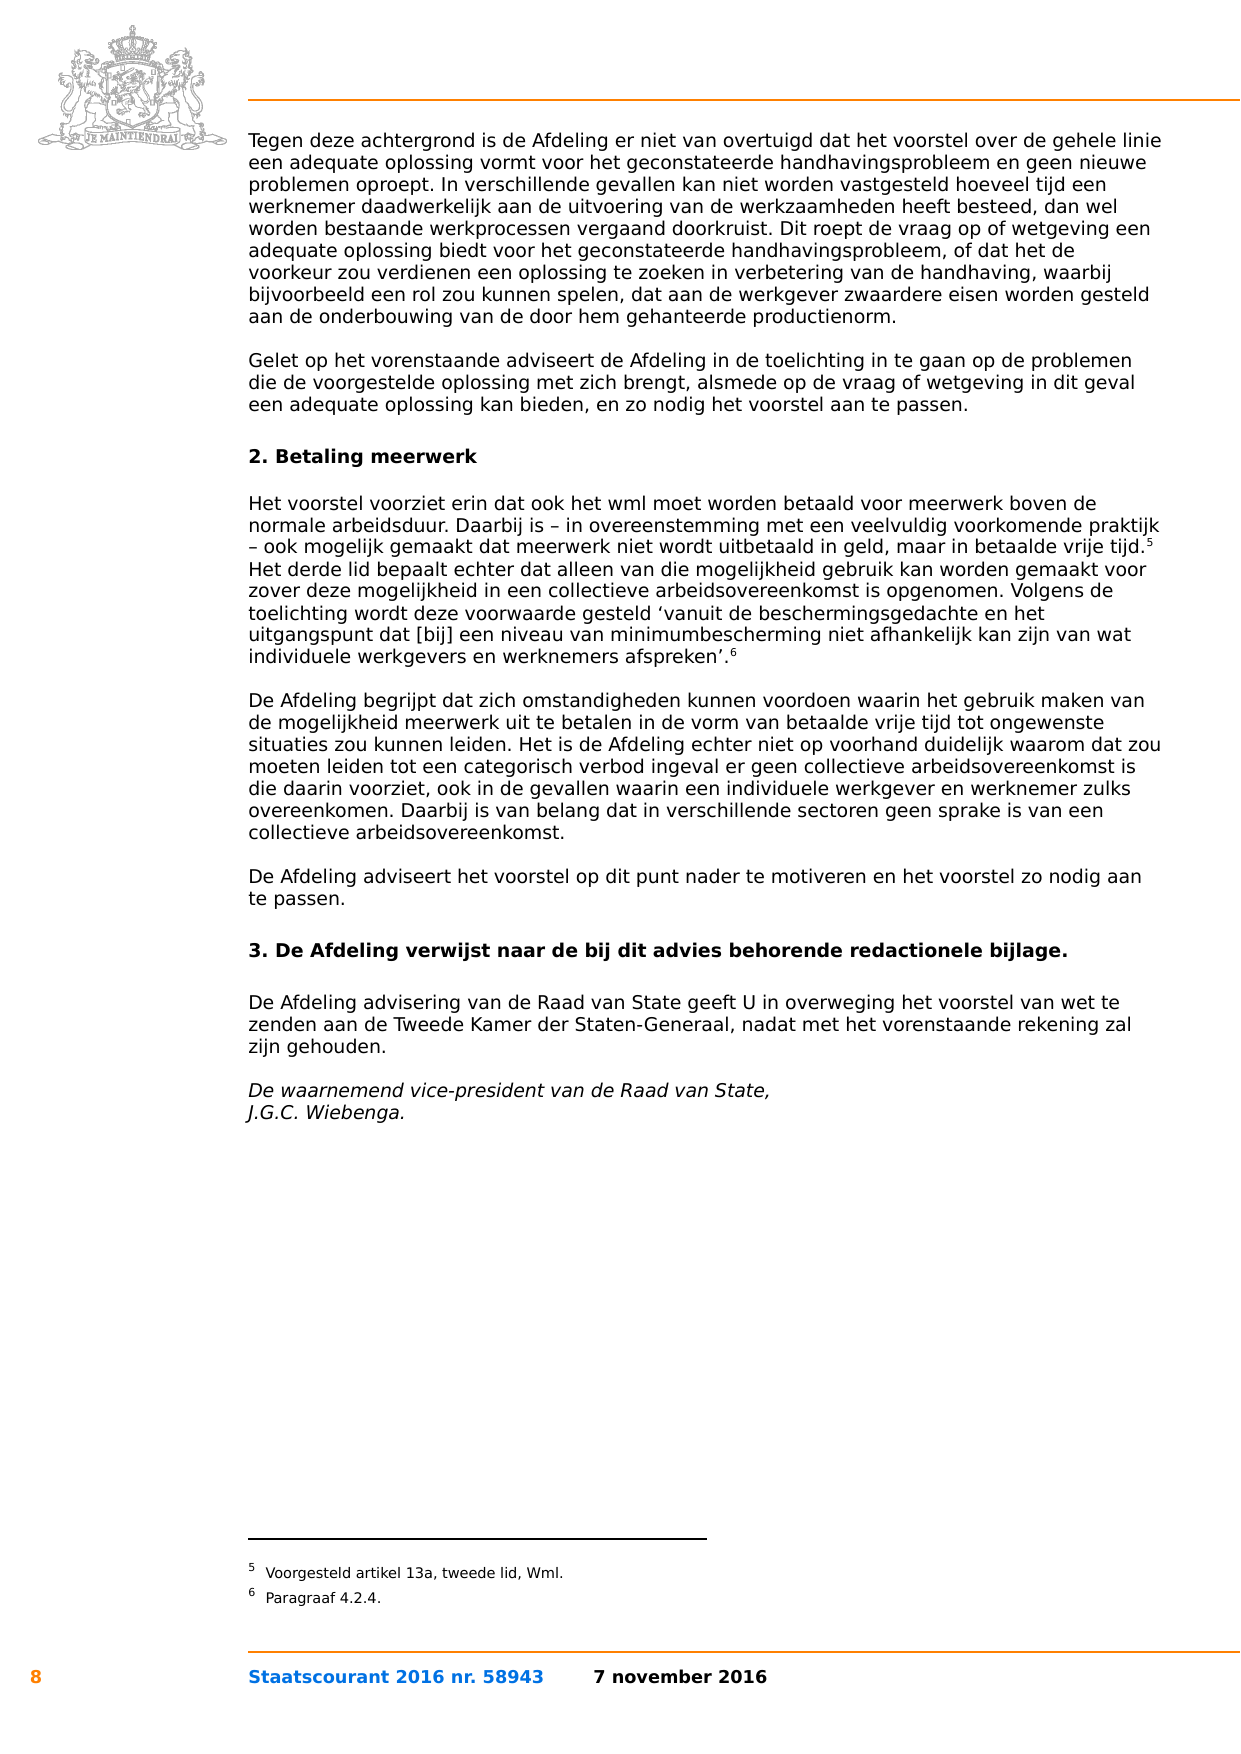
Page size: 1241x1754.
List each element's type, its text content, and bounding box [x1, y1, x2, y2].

text Gelet op het vorenstaande adviseert de Afdeling in de toelichting in te gaan op de problemen die de voorgestelde oplossing met zich brengt, alsmede op de vraag of wetgeving in dit geval een adequate oplossing kan bieden, en zo nodig het voorstel aan te passen. [248, 349, 1163, 416]
text Tegen deze achtergrond is de Afdeling er niet van overtuigd dat het voorstel over de gehele linie een adequate oplossing vormt voor het geconstateerde handhavingsprobleem en geen nieuwe problemen oproept. In verschillende gevallen kan niet worden vastgesteld hoeveel tijd een werknemer daadwerkelijk aan de uitvoering van de werkzaamheden heeft besteed, dan wel worden bestaande werkprocessen vergaand doorkruist. Dit roept de vraag op of wetgeving een adequate oplossing biedt voor het geconstateerde handhavingsprobleem, of dat het de voorkeur zou verdienen een oplossing te zoeken in verbetering van de handhaving, waarbij bijvoorbeeld een rol zou kunnen spelen, dat aan de werkgever zwaardere eisen worden gesteld aan de onderbouwing van de door hem gehanteerde productienorm. [248, 130, 1163, 328]
picture [38, 25, 227, 150]
text De waarnemend vice-president van de Raad van State, J.G.C. Wiebenga. [248, 1080, 1163, 1124]
subtitle 3. De Afdeling verwijst naar de bij dit advies behorende redactionele bijlage. [248, 940, 1163, 962]
text De Afdeling adviseert het voorstel op dit punt nader te motiveren en het voorstel zo nodig aan te passen. [248, 866, 1163, 910]
text De Afdeling advisering van de Raad van State geeft U in overweging het voorstel van wet te zenden aan de Tweede Kamer der Staten-Generaal, nadat met het vorenstaande rekening zal zijn gehouden. [248, 992, 1163, 1058]
text De Afdeling begrijpt dat zich omstandigheden kunnen voordoen waarin het gebruik maken van de mogelijkheid meerwerk uit te betalen in de vorm van betaalde vrije tijd tot ongewenste situaties zou kunnen leiden. Het is de Afdeling echter niet op voorhand duidelijk waarom dat zou moeten leiden tot een categorisch verbod ingeval er geen collectieve arbeidsovereenkomst is die daarin voorziet, ook in de gevallen waarin een individuele werkgever en werknemer zulks overeenkomen. Daarbij is van belang dat in verschillende sectoren geen sprake is van een collectieve arbeidsovereenkomst. [248, 690, 1163, 844]
subtitle 2. Betaling meerwerk [248, 446, 1163, 467]
text Het voorstel voorziet erin dat ook het wml moet worden betaald voor meerwerk boven de normale arbeidsduur. Daarbij is – in overeenstemming met een veelvuldig voorkomende praktijk – ook mogelijk gemaakt dat meerwerk niet wordt uitbetaald in geld, maar in betaalde vrije tijd. Het derde lid bepaalt echter dat alleen van die mogelijkheid gebruik kan worden gemaakt voor zover deze mogelijkheid in een collectieve arbeidsovereenkomst is opgenomen. Volgens de toelichting wordt deze voorwaarde gesteld ‘vanuit de beschermingsgedachte en het uitgangspunt dat [bij] een niveau van minimumbescherming niet afhankelijk kan zijn van wat individuele werkgevers en werknemers afspreken’. [248, 492, 1163, 668]
text Voorgesteld artikel 13a, tweede lid, Wml. [248, 1561, 1163, 1583]
text Paragraaf 4.2.4. [248, 1586, 1163, 1608]
